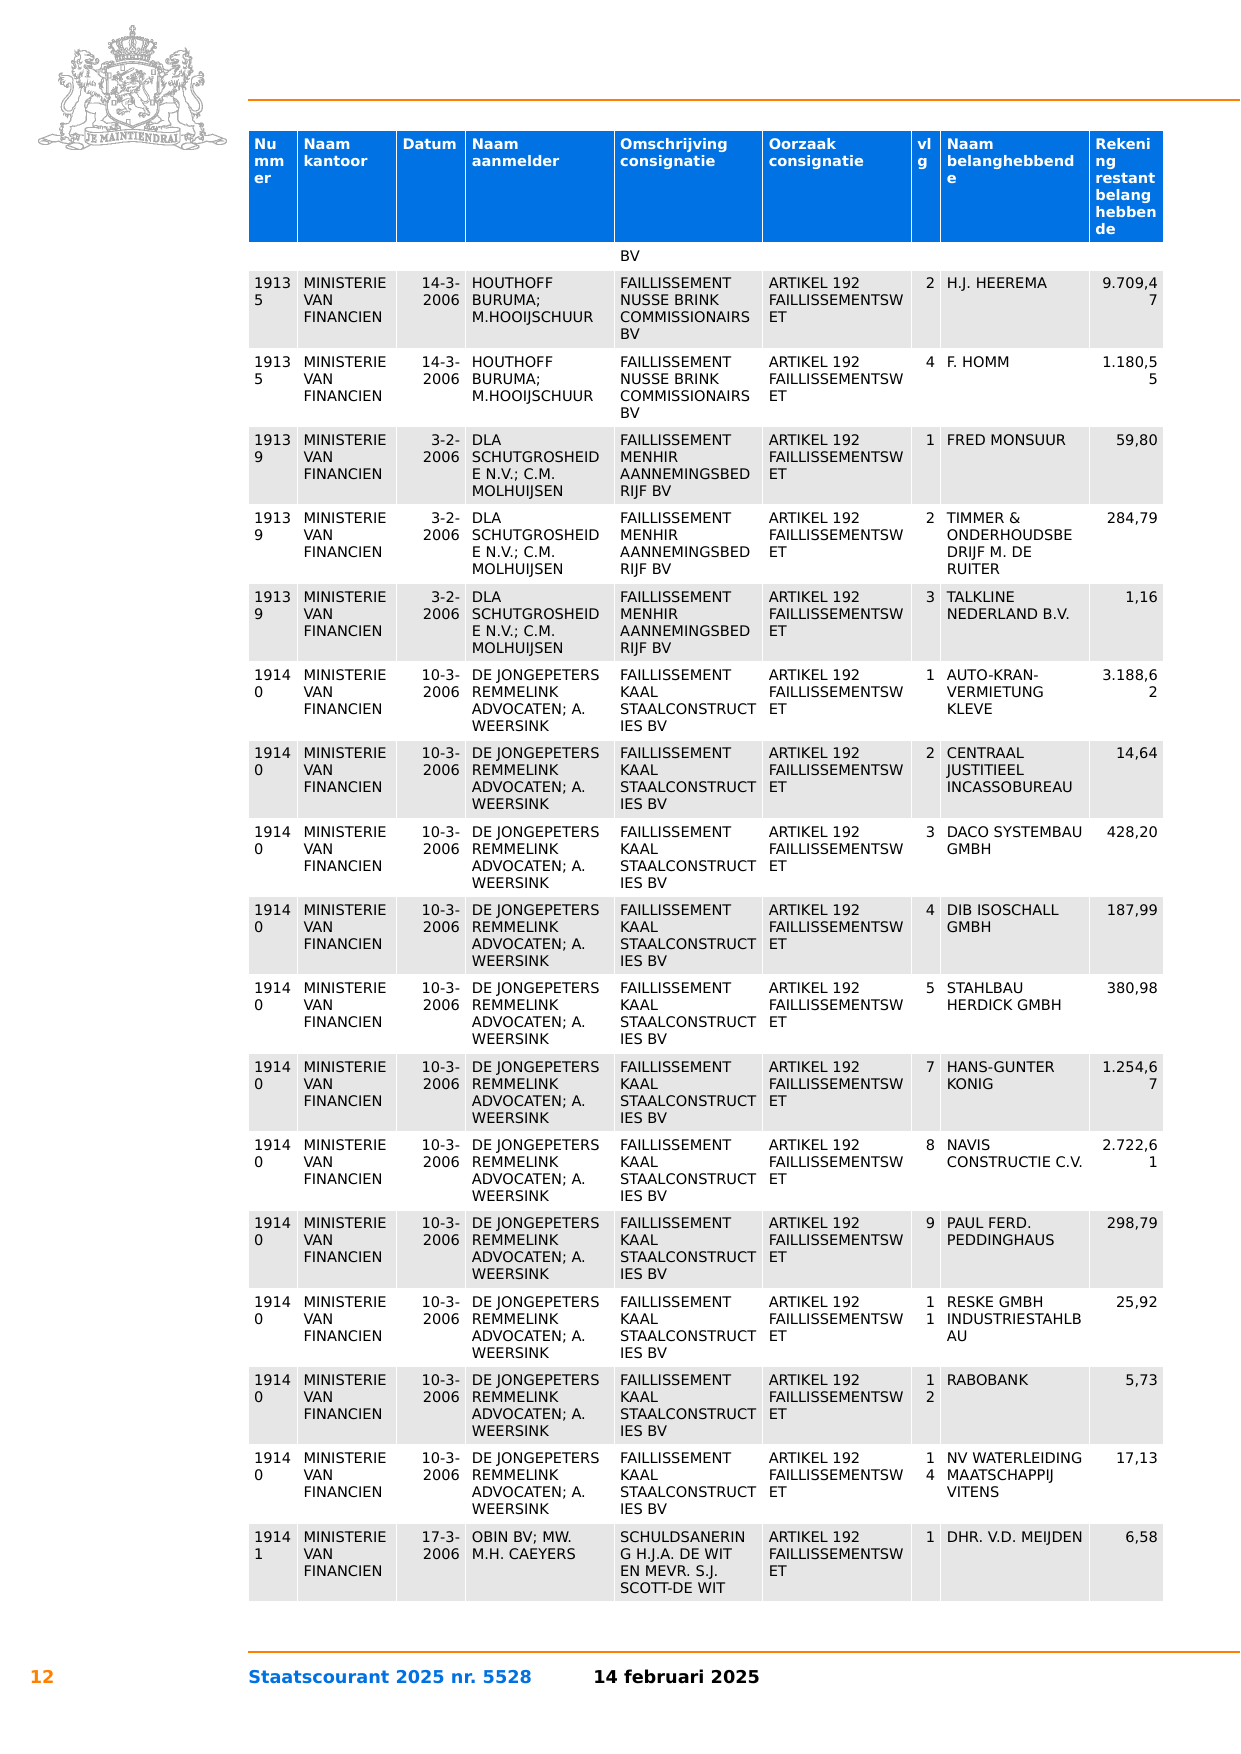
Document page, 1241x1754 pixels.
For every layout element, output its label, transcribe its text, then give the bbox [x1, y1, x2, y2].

table_header Oorzaak consignatie [763, 131, 911, 242]
table_cell ARTIKEL 192 FAILLISSEMENTSWET [763, 897, 911, 974]
table_cell RABOBANK [941, 1367, 1089, 1444]
table_cell 10-3-2006 [397, 1289, 465, 1366]
table_cell FAILLISSEMENT MENHIR AANNEMINGSBEDRIJF BV [615, 584, 762, 661]
table_cell 14-3-2006 [397, 271, 465, 348]
table_cell MINISTERIE VAN FINANCIEN [298, 584, 396, 661]
table_cell TIMMER & ONDERHOUDSBEDRIJF M. DE RUITER [941, 506, 1089, 583]
table_cell 10-3-2006 [397, 1054, 465, 1131]
table_cell ARTIKEL 192 FAILLISSEMENTSWET [763, 1211, 911, 1288]
table_cell DACO SYSTEMBAU GMBH [941, 819, 1089, 896]
table_header Naam belanghebbende [941, 131, 1089, 242]
table_cell 9.709,47 [1090, 271, 1163, 348]
table_cell MINISTERIE VAN FINANCIEN [298, 1446, 396, 1523]
table_cell ARTIKEL 192 FAILLISSEMENTSWET [763, 1132, 911, 1209]
table_cell BV [615, 243, 762, 269]
table_cell MINISTERIE VAN FINANCIEN [298, 1524, 396, 1601]
table_cell 187,99 [1090, 897, 1163, 974]
table_cell 19141 [249, 1524, 297, 1601]
table_cell 8 [912, 1132, 940, 1209]
table_cell 2 [912, 506, 940, 583]
table_cell ARTIKEL 192 FAILLISSEMENTSWET [763, 1289, 911, 1366]
table_cell FAILLISSEMENT KAAL STAALCONSTRUCTIES BV [615, 1132, 762, 1209]
table_cell DE JONGEPETERS REMMELINK ADVOCATEN; A. WEERSINK [466, 1054, 614, 1131]
table_cell 17-3-2006 [397, 1524, 465, 1601]
table_cell 4 [912, 349, 940, 426]
table_cell FAILLISSEMENT KAAL STAALCONSTRUCTIES BV [615, 897, 762, 974]
table_cell DE JONGEPETERS REMMELINK ADVOCATEN; A. WEERSINK [466, 1132, 614, 1209]
table_header Naam kantoor [298, 131, 396, 242]
table_cell 298,79 [1090, 1211, 1163, 1288]
table_cell 428,20 [1090, 819, 1163, 896]
table_cell MINISTERIE VAN FINANCIEN [298, 427, 396, 504]
table_cell [249, 243, 297, 269]
table_cell FAILLISSEMENT KAAL STAALCONSTRUCTIES BV [615, 1289, 762, 1366]
table_cell MINISTERIE VAN FINANCIEN [298, 506, 396, 583]
table_cell 2.722,61 [1090, 1132, 1163, 1209]
table_cell FAILLISSEMENT KAAL STAALCONSTRUCTIES BV [615, 976, 762, 1053]
table_cell 19140 [249, 1289, 297, 1366]
table_cell 10-3-2006 [397, 741, 465, 818]
table_cell 19140 [249, 819, 297, 896]
table_cell 19140 [249, 1132, 297, 1209]
table_cell MINISTERIE VAN FINANCIEN [298, 1054, 396, 1131]
table_cell DE JONGEPETERS REMMELINK ADVOCATEN; A. WEERSINK [466, 819, 614, 896]
table_cell TALKLINE NEDERLAND B.V. [941, 584, 1089, 661]
table_cell ARTIKEL 192 FAILLISSEMENTSWET [763, 1367, 911, 1444]
table_cell 14 [912, 1446, 940, 1523]
table_cell FAILLISSEMENT NUSSE BRINK COMMISSIONAIRS BV [615, 271, 762, 348]
table_cell HANS-GUNTER KONIG [941, 1054, 1089, 1131]
table_cell 10-3-2006 [397, 662, 465, 739]
table_cell 10-3-2006 [397, 897, 465, 974]
table_cell [763, 243, 911, 269]
table_cell [298, 243, 396, 269]
table_header Naam aanmelder [466, 131, 614, 242]
table_cell 19139 [249, 584, 297, 661]
table_cell HOUTHOFF BURUMA; M.HOOIJSCHUUR [466, 349, 614, 426]
table_cell FAILLISSEMENT KAAL STAALCONSTRUCTIES BV [615, 1211, 762, 1288]
table_cell RESKE GMBH INDUSTRIESTAHLBAU [941, 1289, 1089, 1366]
table_cell ARTIKEL 192 FAILLISSEMENTSWET [763, 349, 911, 426]
table_cell 19140 [249, 1054, 297, 1131]
table_cell DE JONGEPETERS REMMELINK ADVOCATEN; A. WEERSINK [466, 741, 614, 818]
table_cell F. HOMM [941, 349, 1089, 426]
table_cell PAUL FERD. PEDDINGHAUS [941, 1211, 1089, 1288]
table_cell ARTIKEL 192 FAILLISSEMENTSWET [763, 819, 911, 896]
table_cell 11 [912, 1289, 940, 1366]
table_cell 3-2-2006 [397, 427, 465, 504]
table_cell 14,64 [1090, 741, 1163, 818]
table_cell 10-3-2006 [397, 1446, 465, 1523]
table_cell [397, 243, 465, 269]
table_cell DE JONGEPETERS REMMELINK ADVOCATEN; A. WEERSINK [466, 1211, 614, 1288]
table_cell FAILLISSEMENT KAAL STAALCONSTRUCTIES BV [615, 662, 762, 739]
table_cell H.J. HEEREMA [941, 271, 1089, 348]
table_cell MINISTERIE VAN FINANCIEN [298, 741, 396, 818]
table_cell [466, 243, 614, 269]
table_cell DLA SCHUTGROSHEIDE N.V.; C.M. MOLHUIJSEN [466, 506, 614, 583]
table_cell AUTO-KRAN-VERMIETUNG KLEVE [941, 662, 1089, 739]
table_cell 1 [912, 662, 940, 739]
table_cell HOUTHOFF BURUMA; M.HOOIJSCHUUR [466, 271, 614, 348]
table_cell DE JONGEPETERS REMMELINK ADVOCATEN; A. WEERSINK [466, 662, 614, 739]
table_cell 14-3-2006 [397, 349, 465, 426]
table_cell MINISTERIE VAN FINANCIEN [298, 662, 396, 739]
table_cell 12 [912, 1367, 940, 1444]
table_cell FAILLISSEMENT NUSSE BRINK COMMISSIONAIRS BV [615, 349, 762, 426]
table_cell 1.180,55 [1090, 349, 1163, 426]
table_header vlg [912, 131, 940, 242]
table_cell MINISTERIE VAN FINANCIEN [298, 271, 396, 348]
table_cell FRED MONSUUR [941, 427, 1089, 504]
table_header Omschrijving consignatie [615, 131, 762, 242]
table_cell [912, 243, 940, 269]
table_cell 3 [912, 584, 940, 661]
table_cell 19140 [249, 1211, 297, 1288]
picture [38, 25, 227, 150]
table_cell DHR. V.D. MEIJDEN [941, 1524, 1089, 1601]
table_cell 2 [912, 271, 940, 348]
table_cell 3 [912, 819, 940, 896]
table_cell FAILLISSEMENT MENHIR AANNEMINGSBEDRIJF BV [615, 506, 762, 583]
table_cell DE JONGEPETERS REMMELINK ADVOCATEN; A. WEERSINK [466, 897, 614, 974]
table_cell CENTRAAL JUSTITIEEL INCASSOBUREAU [941, 741, 1089, 818]
table_cell MINISTERIE VAN FINANCIEN [298, 349, 396, 426]
table_cell FAILLISSEMENT KAAL STAALCONSTRUCTIES BV [615, 1367, 762, 1444]
table_cell MINISTERIE VAN FINANCIEN [298, 1132, 396, 1209]
table_cell 10-3-2006 [397, 1132, 465, 1209]
table_cell MINISTERIE VAN FINANCIEN [298, 1367, 396, 1444]
table_cell DE JONGEPETERS REMMELINK ADVOCATEN; A. WEERSINK [466, 976, 614, 1053]
table_cell 10-3-2006 [397, 1211, 465, 1288]
table_cell 19140 [249, 976, 297, 1053]
table_cell FAILLISSEMENT KAAL STAALCONSTRUCTIES BV [615, 819, 762, 896]
table_cell 2 [912, 741, 940, 818]
table_header Datum [397, 131, 465, 242]
table_cell ARTIKEL 192 FAILLISSEMENTSWET [763, 271, 911, 348]
table_cell 19140 [249, 662, 297, 739]
table_cell MINISTERIE VAN FINANCIEN [298, 897, 396, 974]
table_cell 19140 [249, 741, 297, 818]
table_cell MINISTERIE VAN FINANCIEN [298, 976, 396, 1053]
table_cell STAHLBAU HERDICK GMBH [941, 976, 1089, 1053]
table_cell 5 [912, 976, 940, 1053]
table_cell 59,80 [1090, 427, 1163, 504]
table_cell ARTIKEL 192 FAILLISSEMENTSWET [763, 662, 911, 739]
table_cell DE JONGEPETERS REMMELINK ADVOCATEN; A. WEERSINK [466, 1289, 614, 1366]
table_cell FAILLISSEMENT KAAL STAALCONSTRUCTIES BV [615, 1446, 762, 1523]
table_cell 7 [912, 1054, 940, 1131]
table_cell 284,79 [1090, 506, 1163, 583]
table_cell DE JONGEPETERS REMMELINK ADVOCATEN; A. WEERSINK [466, 1367, 614, 1444]
table_cell 380,98 [1090, 976, 1163, 1053]
table_cell 19139 [249, 427, 297, 504]
table_cell ARTIKEL 192 FAILLISSEMENTSWET [763, 506, 911, 583]
table_cell ARTIKEL 192 FAILLISSEMENTSWET [763, 1054, 911, 1131]
table_cell 25,92 [1090, 1289, 1163, 1366]
table_cell 1 [912, 1524, 940, 1601]
table_cell 19140 [249, 897, 297, 974]
table_cell [1090, 243, 1163, 269]
table_cell 3-2-2006 [397, 506, 465, 583]
table_cell 17,13 [1090, 1446, 1163, 1523]
table_cell 5,73 [1090, 1367, 1163, 1444]
table_cell 19135 [249, 349, 297, 426]
table_cell ARTIKEL 192 FAILLISSEMENTSWET [763, 427, 911, 504]
table_cell NAVIS CONSTRUCTIE C.V. [941, 1132, 1089, 1209]
table_cell 10-3-2006 [397, 1367, 465, 1444]
table_cell DE JONGEPETERS REMMELINK ADVOCATEN; A. WEERSINK [466, 1446, 614, 1523]
table_cell MINISTERIE VAN FINANCIEN [298, 819, 396, 896]
table_cell FAILLISSEMENT KAAL STAALCONSTRUCTIES BV [615, 1054, 762, 1131]
table_cell ARTIKEL 192 FAILLISSEMENTSWET [763, 1446, 911, 1523]
table_cell 19135 [249, 271, 297, 348]
table_header Nummer [249, 131, 297, 242]
table_cell DLA SCHUTGROSHEIDE N.V.; C.M. MOLHUIJSEN [466, 584, 614, 661]
table_cell 19139 [249, 506, 297, 583]
table_cell DIB ISOSCHALL GMBH [941, 897, 1089, 974]
table_cell DLA SCHUTGROSHEIDE N.V.; C.M. MOLHUIJSEN [466, 427, 614, 504]
table_cell 4 [912, 897, 940, 974]
table_cell NV WATERLEIDING MAATSCHAPPIJ VITENS [941, 1446, 1089, 1523]
table_cell ARTIKEL 192 FAILLISSEMENTSWET [763, 584, 911, 661]
table_cell 10-3-2006 [397, 976, 465, 1053]
table_cell 10-3-2006 [397, 819, 465, 896]
table_cell FAILLISSEMENT KAAL STAALCONSTRUCTIES BV [615, 741, 762, 818]
table_cell FAILLISSEMENT MENHIR AANNEMINGSBEDRIJF BV [615, 427, 762, 504]
table_cell ARTIKEL 192 FAILLISSEMENTSWET [763, 1524, 911, 1601]
table_cell ARTIKEL 192 FAILLISSEMENTSWET [763, 741, 911, 818]
table_cell 9 [912, 1211, 940, 1288]
table_header Rekening restant belanghebbende [1090, 131, 1163, 242]
table_cell 3-2-2006 [397, 584, 465, 661]
table_cell OBIN BV; MW. M.H. CAEYERS [466, 1524, 614, 1601]
table_cell 6,58 [1090, 1524, 1163, 1601]
table_cell MINISTERIE VAN FINANCIEN [298, 1211, 396, 1288]
table_cell [941, 243, 1089, 269]
table_cell 19140 [249, 1367, 297, 1444]
table_cell 1,16 [1090, 584, 1163, 661]
table_cell 1 [912, 427, 940, 504]
table_cell MINISTERIE VAN FINANCIEN [298, 1289, 396, 1366]
table_cell SCHULDSANERING H.J.A. DE WIT EN MEVR. S.J. SCOTT-DE WIT [615, 1524, 762, 1601]
table_cell ARTIKEL 192 FAILLISSEMENTSWET [763, 976, 911, 1053]
table_cell 3.188,62 [1090, 662, 1163, 739]
table_cell 1.254,67 [1090, 1054, 1163, 1131]
table_cell 19140 [249, 1446, 297, 1523]
